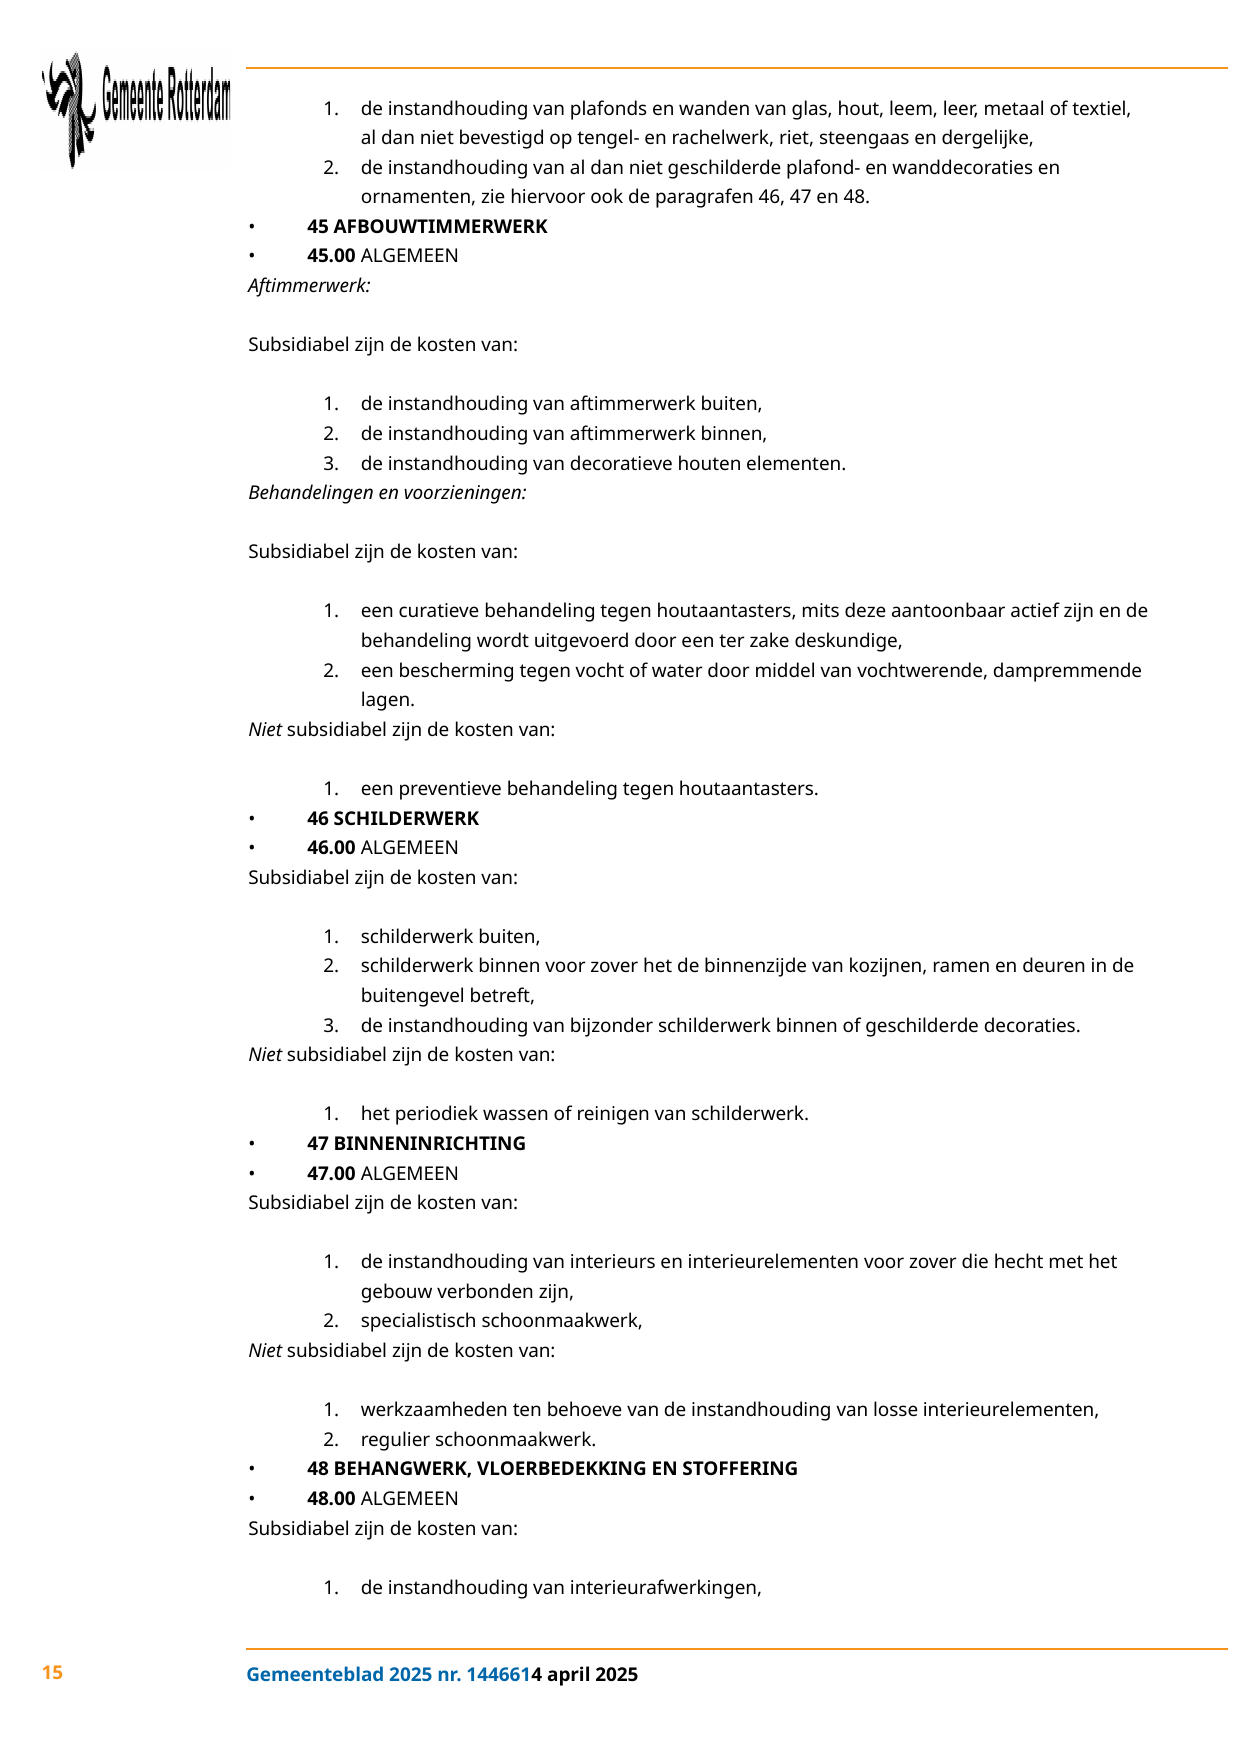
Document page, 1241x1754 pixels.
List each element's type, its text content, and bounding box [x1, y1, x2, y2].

list specialistisch schoonmaakwerk, [323, 1308, 1152, 1333]
list 46.00 ALGEMEEN [248, 834, 1152, 860]
list de instandhouding van bijzonder schilderwerk binnen of geschilderde decoraties. [323, 1012, 1152, 1038]
list 47 BINNENINRICHTING [248, 1130, 1152, 1156]
text Subsidiabel zijn de kosten van: [248, 1189, 1152, 1215]
text Niet subsidiabel zijn de kosten van: [248, 1337, 1152, 1363]
list een preventieve behandeling tegen houtaantasters. [323, 775, 1152, 801]
list 46 SCHILDERWERK [248, 805, 1152, 831]
list regulier schoonmaakwerk. [323, 1426, 1152, 1452]
list de instandhouding van plafonds en wanden van glas, hout, leem, leer, metaal of textiel, al dan niet bevestigd op tengel- en rachelwerk, riet, steengaas en dergelijke, [323, 95, 1152, 150]
list 48.00 ALGEMEEN [248, 1485, 1152, 1511]
text Aftimmerwerk: [248, 272, 1152, 298]
list een bescherming tegen vocht of water door middel van vochtwerende, dampremmende lagen. [323, 657, 1152, 712]
list 47.00 ALGEMEEN [248, 1160, 1152, 1186]
list werkzaamheden ten behoeve van de instandhouding van losse interieurelementen, [323, 1396, 1152, 1422]
list de instandhouding van al dan niet geschilderde plafond- en wanddecoraties en ornamenten, zie hiervoor ook de paragrafen 46, 47 en 48. [323, 154, 1152, 209]
text Niet subsidiabel zijn de kosten van: [248, 1041, 1152, 1067]
list de instandhouding van aftimmerwerk buiten, [323, 391, 1152, 416]
list 45.00 ALGEMEEN [248, 243, 1152, 268]
list de instandhouding van decoratieve houten elementen. [323, 450, 1152, 476]
text Behandelingen en voorzieningen: [248, 479, 1152, 505]
list het periodiek wassen of reinigen van schilderwerk. [323, 1101, 1152, 1126]
list de instandhouding van interieurs en interieurelementen voor zover die hecht met het gebouw verbonden zijn, [323, 1248, 1152, 1304]
list de instandhouding van interieurafwerkingen, [323, 1574, 1152, 1600]
text Niet subsidiabel zijn de kosten van: [248, 716, 1152, 742]
list schilderwerk buiten, [323, 923, 1152, 949]
list 48 BEHANGWERK, VLOERBEDEKKING EN STOFFERING [248, 1456, 1152, 1481]
text Subsidiabel zijn de kosten van: [248, 331, 1152, 357]
list schilderwerk binnen voor zover het de binnenzijde van kozijnen, ramen en deuren in de buitengevel betreft, [323, 953, 1152, 1008]
picture [41, 47, 231, 172]
text Subsidiabel zijn de kosten van: [248, 864, 1152, 890]
text Subsidiabel zijn de kosten van: [248, 538, 1152, 564]
list de instandhouding van aftimmerwerk binnen, [323, 420, 1152, 446]
list een curatieve behandeling tegen houtaantasters, mits deze aantoonbaar actief zijn en de behandeling wordt uitgevoerd door een ter zake deskundige, [323, 598, 1152, 653]
list 45 AFBOUWTIMMERWERK [248, 213, 1152, 239]
text Subsidiabel zijn de kosten van: [248, 1515, 1152, 1541]
